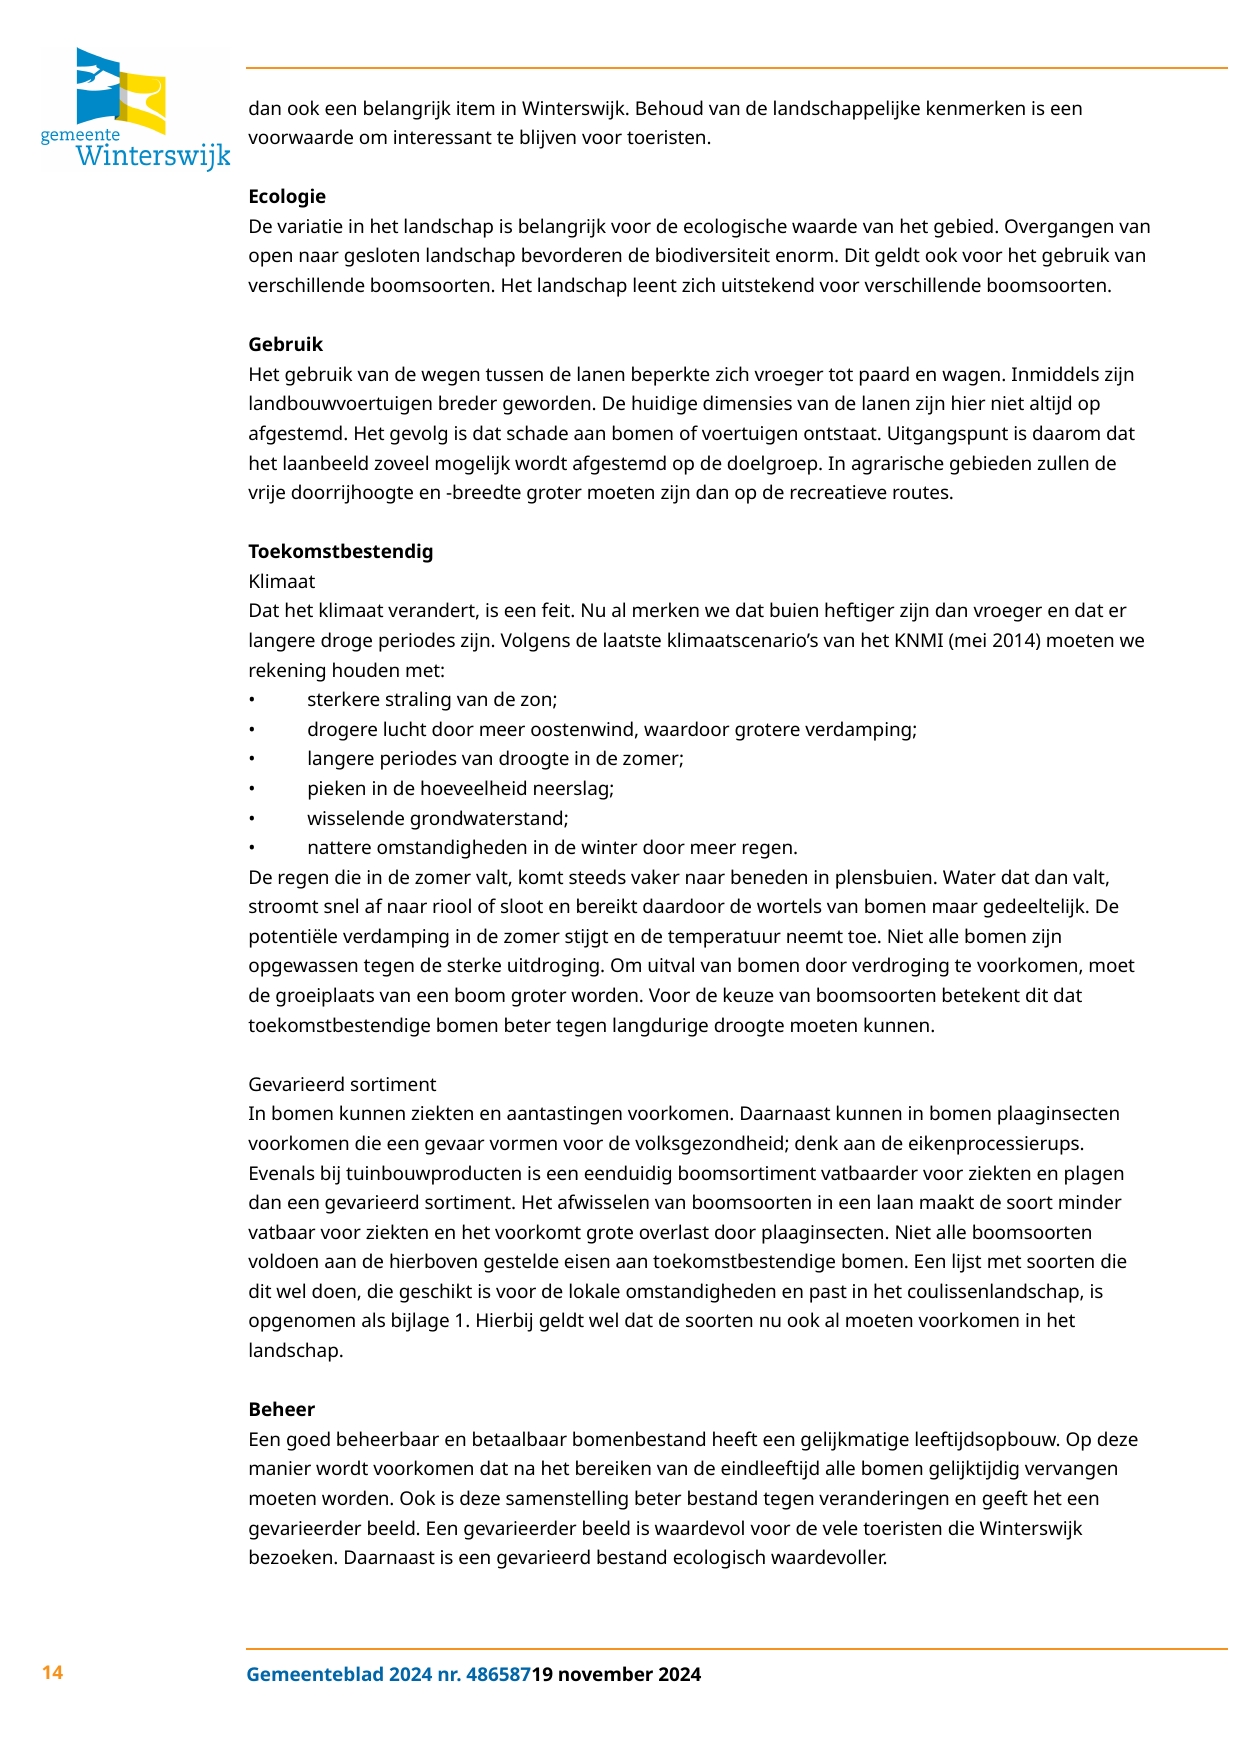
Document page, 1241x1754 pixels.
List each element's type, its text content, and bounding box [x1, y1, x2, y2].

picture [225, 153, 231, 162]
list langere periodes van droogte in de zomer; [248, 746, 1152, 771]
text Toekomstbestendig [248, 538, 1152, 564]
list wisselende grondwaterstand; [248, 805, 1152, 831]
text Het gebruik van de wegen tussen de lanen beperkte zich vroeger tot paard en wagen. Inmiddels zijn landbouwvoertuigen breder geworden. De huidige dimensies van de lanen zijn hier niet altijd op afgestemd. Het gevolg is dat schade aan bomen of voertuigen ontstaat. Uitgangspunt is daarom dat het laanbeeld zoveel mogelijk wordt afgestemd op de doelgroep. In agrarische gebieden zullen de vrije doorrijhoogte en -breedte groter moeten zijn dan op de recreatieve routes. [248, 361, 1152, 505]
list pieken in de hoeveelheid neerslag; [248, 775, 1152, 801]
text Dat het klimaat verandert, is een feit. Nu al merken we dat buien heftiger zijn dan vroeger en dat er langere droge periodes zijn. Volgens de laatste klimaatscenario’s van het KNMI (mei 2014) moeten we rekening houden met: [248, 598, 1152, 683]
text De regen die in de zomer valt, komt steeds vaker naar beneden in plensbuien. Water dat dan valt, stroomt snel af naar riool of sloot en bereikt daardoor de wortels van bomen maar gedeeltelijk. De potentiële verdamping in de zomer stijgt en de temperatuur neemt toe. Niet alle bomen zijn opgewassen tegen de sterke uitdroging. Om uitval van bomen door verdroging te voorkomen, moet de groeiplaats van een boom groter worden. Voor de keuze van boomsoorten betekent dit dat toekomstbestendige bomen beter tegen langdurige droogte moeten kunnen. [248, 864, 1152, 1038]
text dan ook een belangrijk item in Winterswijk. Behoud van de landschappelijke kenmerken is een voorwaarde om interessant te blijven voor toeristen. [248, 95, 1152, 150]
text De variatie in het landschap is belangrijk voor de ecologische waarde van het gebied. Overgangen van open naar gesloten landschap bevorderen de biodiversiteit enorm. Dit geldt ook voor het gebruik van verschillende boomsoorten. Het landschap leent zich uitstekend voor verschillende boomsoorten. [248, 213, 1152, 298]
text Ecologie [248, 183, 1152, 209]
list sterkere straling van de zon; [248, 686, 1152, 712]
text Klimaat [248, 568, 1152, 594]
text Gebruik [248, 331, 1152, 357]
text Beheer [248, 1396, 1152, 1422]
text Een goed beheerbaar en betaalbaar bomenbestand heeft een gelijkmatige leeftijdsopbouw. Op deze manier wordt voorkomen dat na het bereiken van de eindleeftijd alle bomen gelijktijdig vervangen moeten worden. Ook is deze samenstelling beter bestand tegen veranderingen en geeft het een gevarieerder beeld. Een gevarieerder beeld is waardevol voor de vele toeristen die Winterswijk bezoeken. Daarnaast is een gevarieerd bestand ecologisch waardevoller. [248, 1426, 1152, 1570]
text In bomen kunnen ziekten en aantastingen voorkomen. Daarnaast kunnen in bomen plaaginsecten voorkomen die een gevaar vormen voor de volksgezondheid; denk aan de eikenprocessierups. Evenals bij tuinbouwproducten is een eenduidig boomsortiment vatbaarder voor ziekten en plagen dan een gevarieerd sortiment. Het afwisselen van boomsoorten in een laan maakt de soort minder vatbaar voor ziekten en het voorkomt grote overlast door plaaginsecten. Niet alle boomsoorten voldoen aan de hierboven gestelde eisen aan toekomstbestendige bomen. Een lijst met soorten die dit wel doen, die geschikt is voor de lokale omstandigheden en past in het coulissenlandschap, is opgenomen als bijlage 1. Hierbij geldt wel dat de soorten nu ook al moeten voorkomen in het landschap. [248, 1101, 1152, 1363]
list drogere lucht door meer oostenwind, waardoor grotere verdamping; [248, 716, 1152, 742]
text Gevarieerd sortiment [248, 1071, 1152, 1097]
picture [41, 47, 231, 172]
list nattere omstandigheden in de winter door meer regen. [248, 834, 1152, 860]
